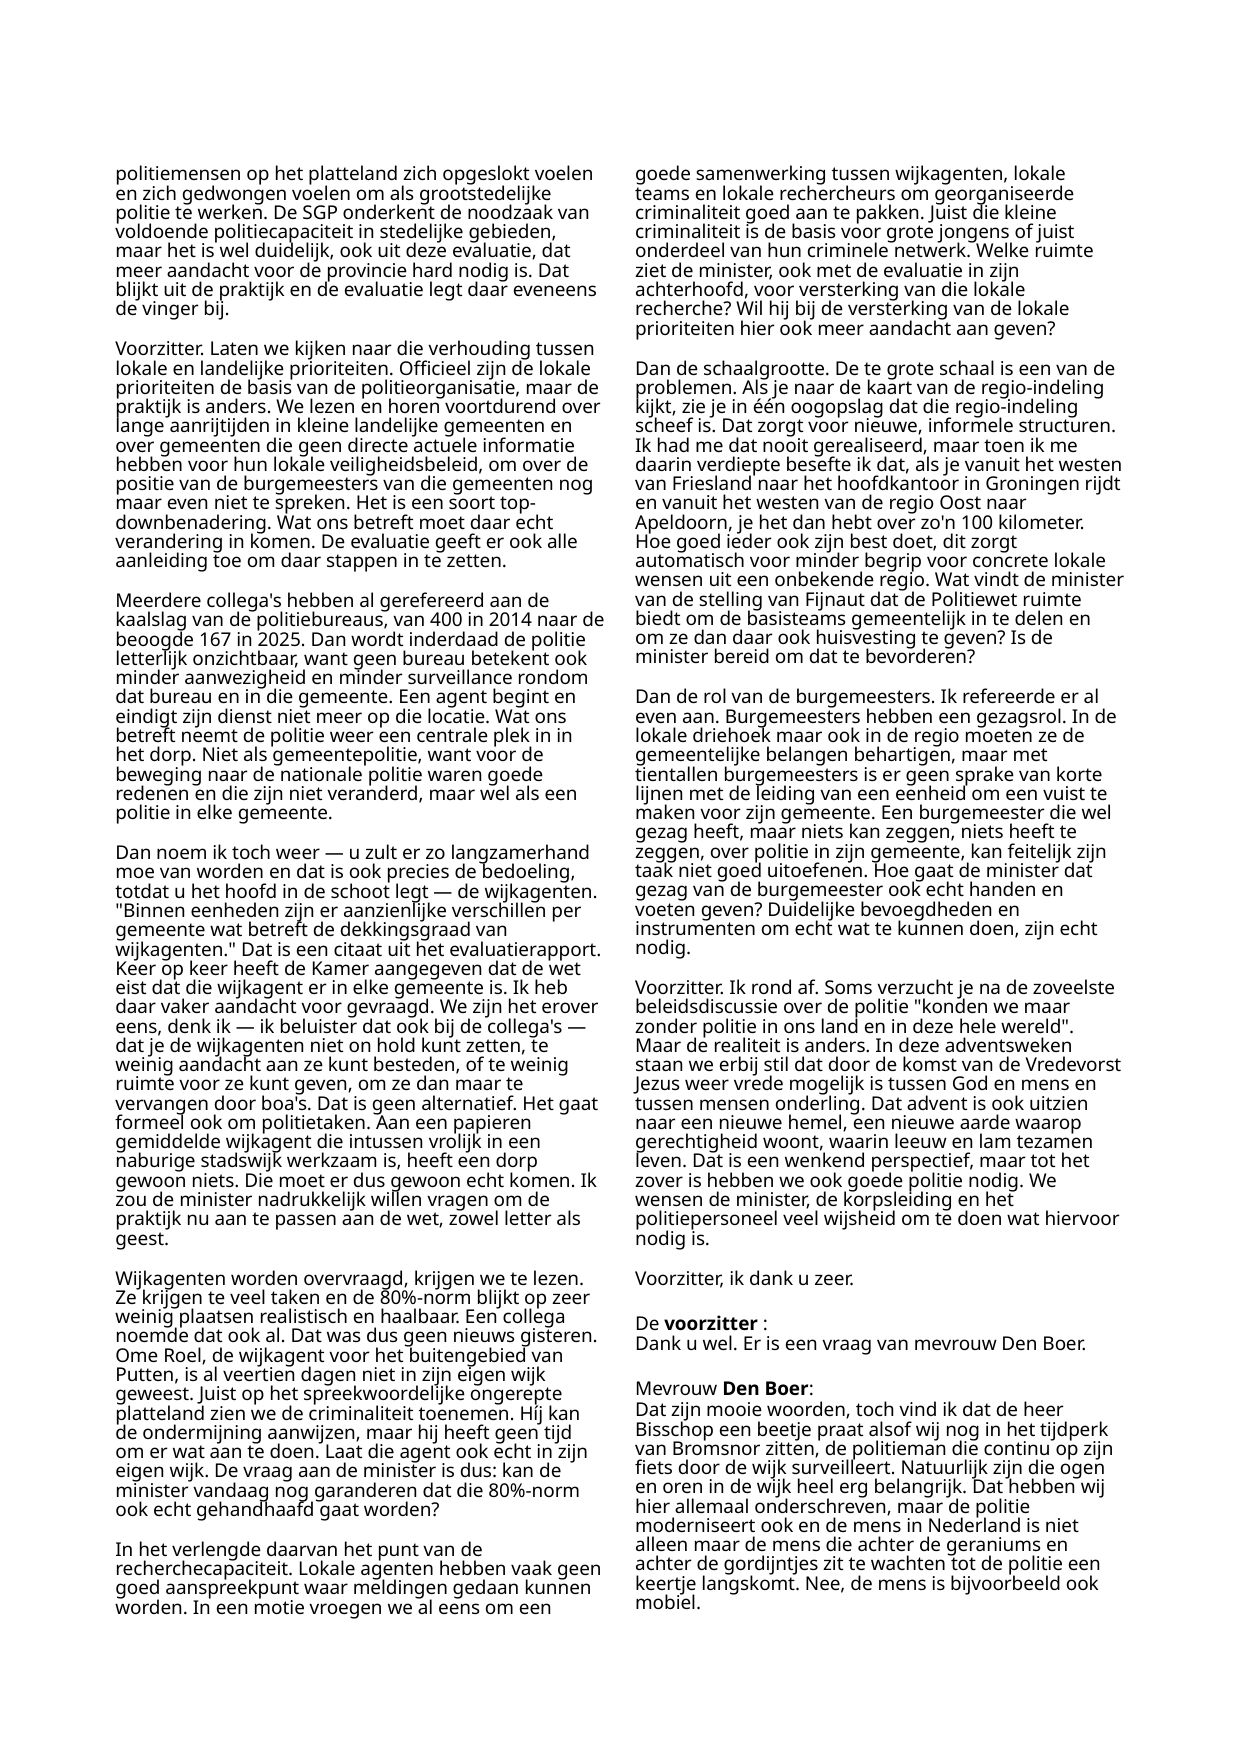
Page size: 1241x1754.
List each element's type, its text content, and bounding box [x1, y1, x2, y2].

text politiemensen op het platteland zich opgeslokt voelen en zich gedwongen voelen om als grootstedelijke politie te werken. De SGP onderkent de noodzaak van voldoende politiecapaciteit in stedelijke gebieden, maar het is wel duidelijk, ook uit deze evaluatie, dat meer aandacht voor de provincie hard nodig is. Dat blijkt uit de praktijk en de evaluatie legt daar eveneens de vinger bij. [115, 165, 605, 319]
text Voorzitter, ik dank u zeer. [635, 1269, 1125, 1289]
text De voorzitter : [635, 1310, 1125, 1335]
text In het verlengde daarvan het punt van de recherchecapaciteit. Lokale agenten hebben vaak geen goed aanspreekpunt waar meldingen gedaan kunnen worden. In een motie vroegen we al eens om een [115, 1541, 605, 1618]
text Wijkagenten worden overvraagd, krijgen we te lezen. Ze krijgen te veel taken en de 80%-norm blijkt op zeer weinig plaatsen realistisch en haalbaar. Een collega noemde dat ook al. Dat was dus geen nieuws gisteren. Ome Roel, de wijkagent voor het buitengebied van Putten, is al veertien dagen niet in zijn eigen wijk geweest. Juist op het spreekwoordelijke ongerepte platteland zien we de criminaliteit toenemen. Híj kan de ondermijning aanwijzen, maar hij heeft geen tijd om er wat aan te doen. Laat die agent ook echt in zijn eigen wijk. De vraag aan de minister is dus: kan de minister vandaag nog garanderen dat die 80%-norm ook echt gehandhaafd gaat worden? [115, 1269, 605, 1520]
text goede samenwerking tussen wijkagenten, lokale teams en lokale rechercheurs om georganiseerde criminaliteit goed aan te pakken. Juist die kleine criminaliteit is de basis voor grote jongens of juist onderdeel van hun criminele netwerk. Welke ruimte ziet de minister, ook met de evaluatie in zijn achterhoofd, voor versterking van die lokale recherche? Wil hij bij de versterking van de lokale prioriteiten hier ook meer aandacht aan geven? [635, 165, 1125, 339]
text Mevrouw Den Boer: [635, 1376, 1125, 1401]
text Voorzitter. Laten we kijken naar die verhouding tussen lokale en landelijke prioriteiten. Officieel zijn de lokale prioriteiten de basis van de politieorganisatie, maar de praktijk is anders. We lezen en horen voortdurend over lange aanrijtijden in kleine landelijke gemeenten en over gemeenten die geen directe actuele informatie hebben voor hun lokale veiligheidsbeleid, om over de positie van de burgemeesters van die gemeenten nog maar even niet te spreken. Het is een soort top-downbenadering. Wat ons betreft moet daar echt verandering in komen. De evaluatie geeft er ook alle aanleiding toe om daar stappen in te zetten. [115, 340, 605, 571]
text Dank u wel. Er is een vraag van mevrouw Den Boer. [635, 1335, 1125, 1355]
text Dan noem ik toch weer — u zult er zo langzamerhand moe van worden en dat is ook precies de bedoeling, totdat u het hoofd in de schoot legt — de wijkagenten. "Binnen eenheden zijn er aanzienlijke verschillen per gemeente wat betreft de dekkingsgraad van wijkagenten." Dat is een citaat uit het evaluatierapport. Keer op keer heeft de Kamer aangegeven dat de wet eist dat die wijkagent er in elke gemeente is. Ik heb daar vaker aandacht voor gevraagd. We zijn het erover eens, denk ik — ik beluister dat ook bij de collega's — dat je de wijkagenten niet on hold kunt zetten, te weinig aandacht aan ze kunt besteden, of te weinig ruimte voor ze kunt geven, om ze dan maar te vervangen door boa's. Dat is geen alternatief. Het gaat formeel ook om politietaken. Aan een papieren gemiddelde wijkagent die intussen vrolijk in een naburige stadswijk werkzaam is, heeft een dorp gewoon niets. Die moet er dus gewoon echt komen. Ik zou de minister nadrukkelijk willen vragen om de praktijk nu aan te passen aan de wet, zowel letter als geest. [115, 844, 605, 1249]
text Dan de schaalgrootte. De te grote schaal is een van de problemen. Als je naar de kaart van de regio-indeling kijkt, zie je in één oogopslag dat die regio-indeling scheef is. Dat zorgt voor nieuwe, informele structuren. Ik had me dat nooit gerealiseerd, maar toen ik me daarin verdiepte besefte ik dat, als je vanuit het westen van Friesland naar het hoofdkantoor in Groningen rijdt en vanuit het westen van de regio Oost naar Apeldoorn, je het dan hebt over zo'n 100 kilometer. Hoe goed ieder ook zijn best doet, dit zorgt automatisch voor minder begrip voor concrete lokale wensen uit een onbekende regio. Wat vindt de minister van de stelling van Fijnaut dat de Politiewet ruimte biedt om de basisteams gemeentelijk in te delen en om ze dan daar ook huisvesting te geven? Is de minister bereid om dat te bevorderen? [635, 359, 1125, 668]
text Dan de rol van de burgemeesters. Ik refereerde er al even aan. Burgemeesters hebben een gezagsrol. In de lokale driehoek maar ook in de regio moeten ze de gemeentelijke belangen behartigen, maar met tientallen burgemeesters is er geen sprake van korte lijnen met de leiding van een eenheid om een vuist te maken voor zijn gemeente. Een burgemeester die wel gezag heeft, maar niets kan zeggen, niets heeft te zeggen, over politie in zijn gemeente, kan feitelijk zijn taak niet goed uitoefenen. Hoe gaat de minister dat gezag van de burgemeester ook echt handen en voeten geven? Duidelijke bevoegdheden en instrumenten om echt wat te kunnen doen, zijn echt nodig. [635, 688, 1125, 958]
text Voorzitter. Ik rond af. Soms verzucht je na de zoveelste beleidsdiscussie over de politie "konden we maar zonder politie in ons land en in deze hele wereld". Maar de realiteit is anders. In deze adventsweken staan we erbij stil dat door de komst van de Vredevorst Jezus weer vrede mogelijk is tussen God en mens en tussen mensen onderling. Dat advent is ook uitzien naar een nieuwe hemel, een nieuwe aarde waarop gerechtigheid woont, waarin leeuw en lam tezamen leven. Dat is een wenkend perspectief, maar tot het zover is hebben we ook goede politie nodig. We wensen de minister, de korpsleiding en het politiepersoneel veel wijsheid om te doen wat hiervoor nodig is. [635, 979, 1125, 1249]
text Dat zijn mooie woorden, toch vind ik dat de heer Bisschop een beetje praat alsof wij nog in het tijdperk van Bromsnor zitten, de politieman die continu op zijn fiets door de wijk surveilleert. Natuurlijk zijn die ogen en oren in de wijk heel erg belangrijk. Dat hebben wij hier allemaal onderschreven, maar de politie moderniseert ook en de mens in Nederland is niet alleen maar de mens die achter de geraniums en achter de gordijntjes zit te wachten tot de politie een keertje langskomt. Nee, de mens is bijvoorbeeld ook mobiel. [635, 1401, 1125, 1613]
text Meerdere collega's hebben al gerefereerd aan de kaalslag van de politiebureaus, van 400 in 2014 naar de beoogde 167 in 2025. Dan wordt inderdaad de politie letterlijk onzichtbaar, want geen bureau betekent ook minder aanwezigheid en minder surveillance rondom dat bureau en in die gemeente. Een agent begint en eindigt zijn dienst niet meer op die locatie. Wat ons betreft neemt de politie weer een centrale plek in in het dorp. Niet als gemeentepolitie, want voor de beweging naar de nationale politie waren goede redenen en die zijn niet veranderd, maar wel als een politie in elke gemeente. [115, 592, 605, 823]
